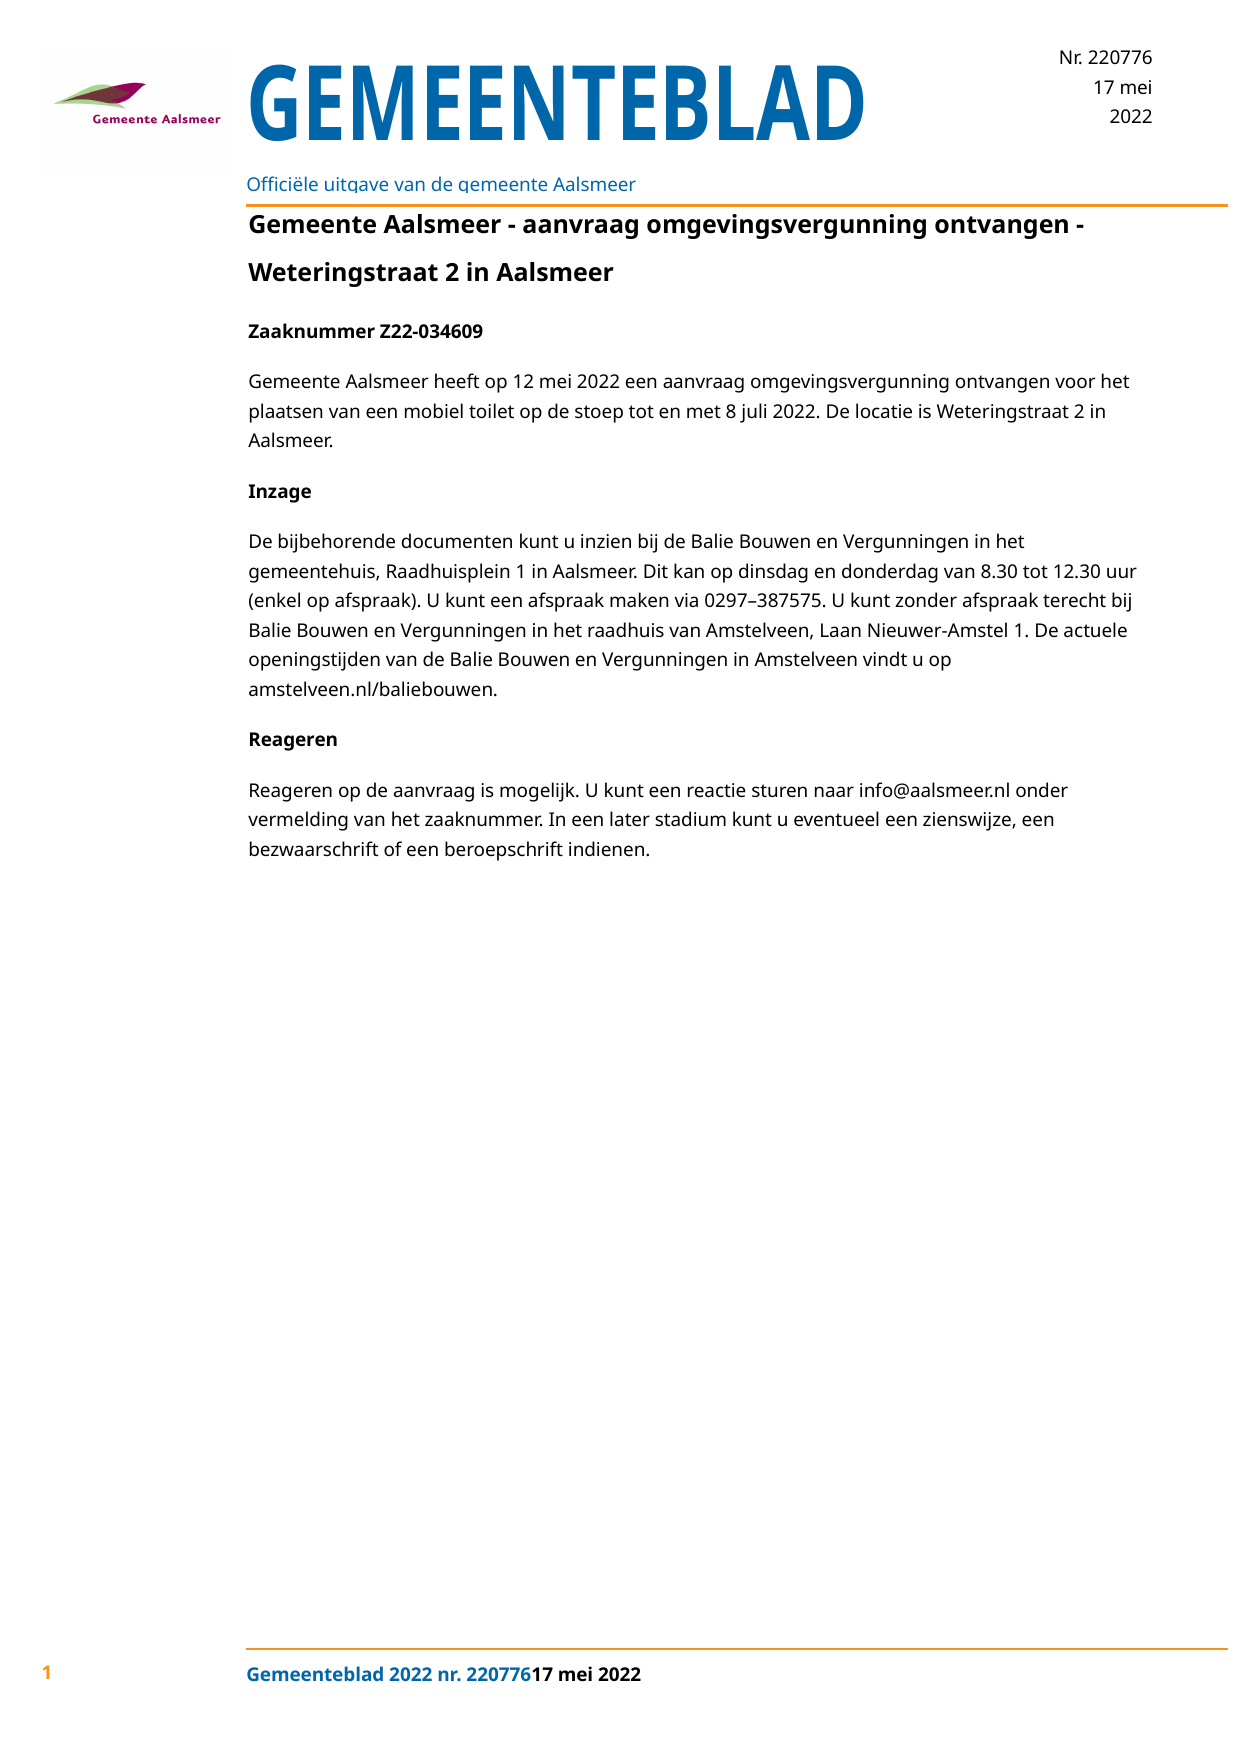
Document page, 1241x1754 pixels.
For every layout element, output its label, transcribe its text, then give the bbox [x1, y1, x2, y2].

text Reageren op de aanvraag is mogelijk. U kunt een reactie sturen naar info@aalsmeer.nl onder vermelding van het zaaknummer. In een later stadium kunt u eventueel een zienswijze, een bezwaarschrift of een beroepschrift indienen. [248, 777, 1152, 862]
text Inzage [248, 478, 1152, 504]
text Gemeente Aalsmeer heeft op 12 mei 2022 een aanvraag omgevingsvergunning ontvangen voor het plaatsen van een mobiel toilet op de stoep tot en met 8 juli 2022. De locatie is Weteringstraat 2 in Aalsmeer. [248, 368, 1152, 453]
text De bijbehorende documenten kunt u inzien bij de Balie Bouwen en Vergunningen in het gemeentehuis, Raadhuisplein 1 in Aalsmeer. Dit kan op dinsdag en donderdag van 8.30 tot 12.30 uur (enkel op afspraak). U kunt een afspraak maken via 0297–387575. U kunt zonder afspraak terecht bij Balie Bouwen en Vergunningen in het raadhuis van Amstelveen, Laan Nieuwer-Amstel 1. De actuele openingstijden van de Balie Bouwen en Vergunningen in Amstelveen vindt u op amstelveen.nl/baliebouwen. [248, 528, 1152, 702]
text Gemeente Aalsmeer - aanvraag omgevingsvergunning ontvangen - Weteringstraat 2 in Aalsmeer [248, 207, 1152, 288]
picture [41, 47, 231, 172]
text Reageren [248, 727, 1152, 752]
text Zaaknummer Z22-034609 [248, 318, 1152, 344]
